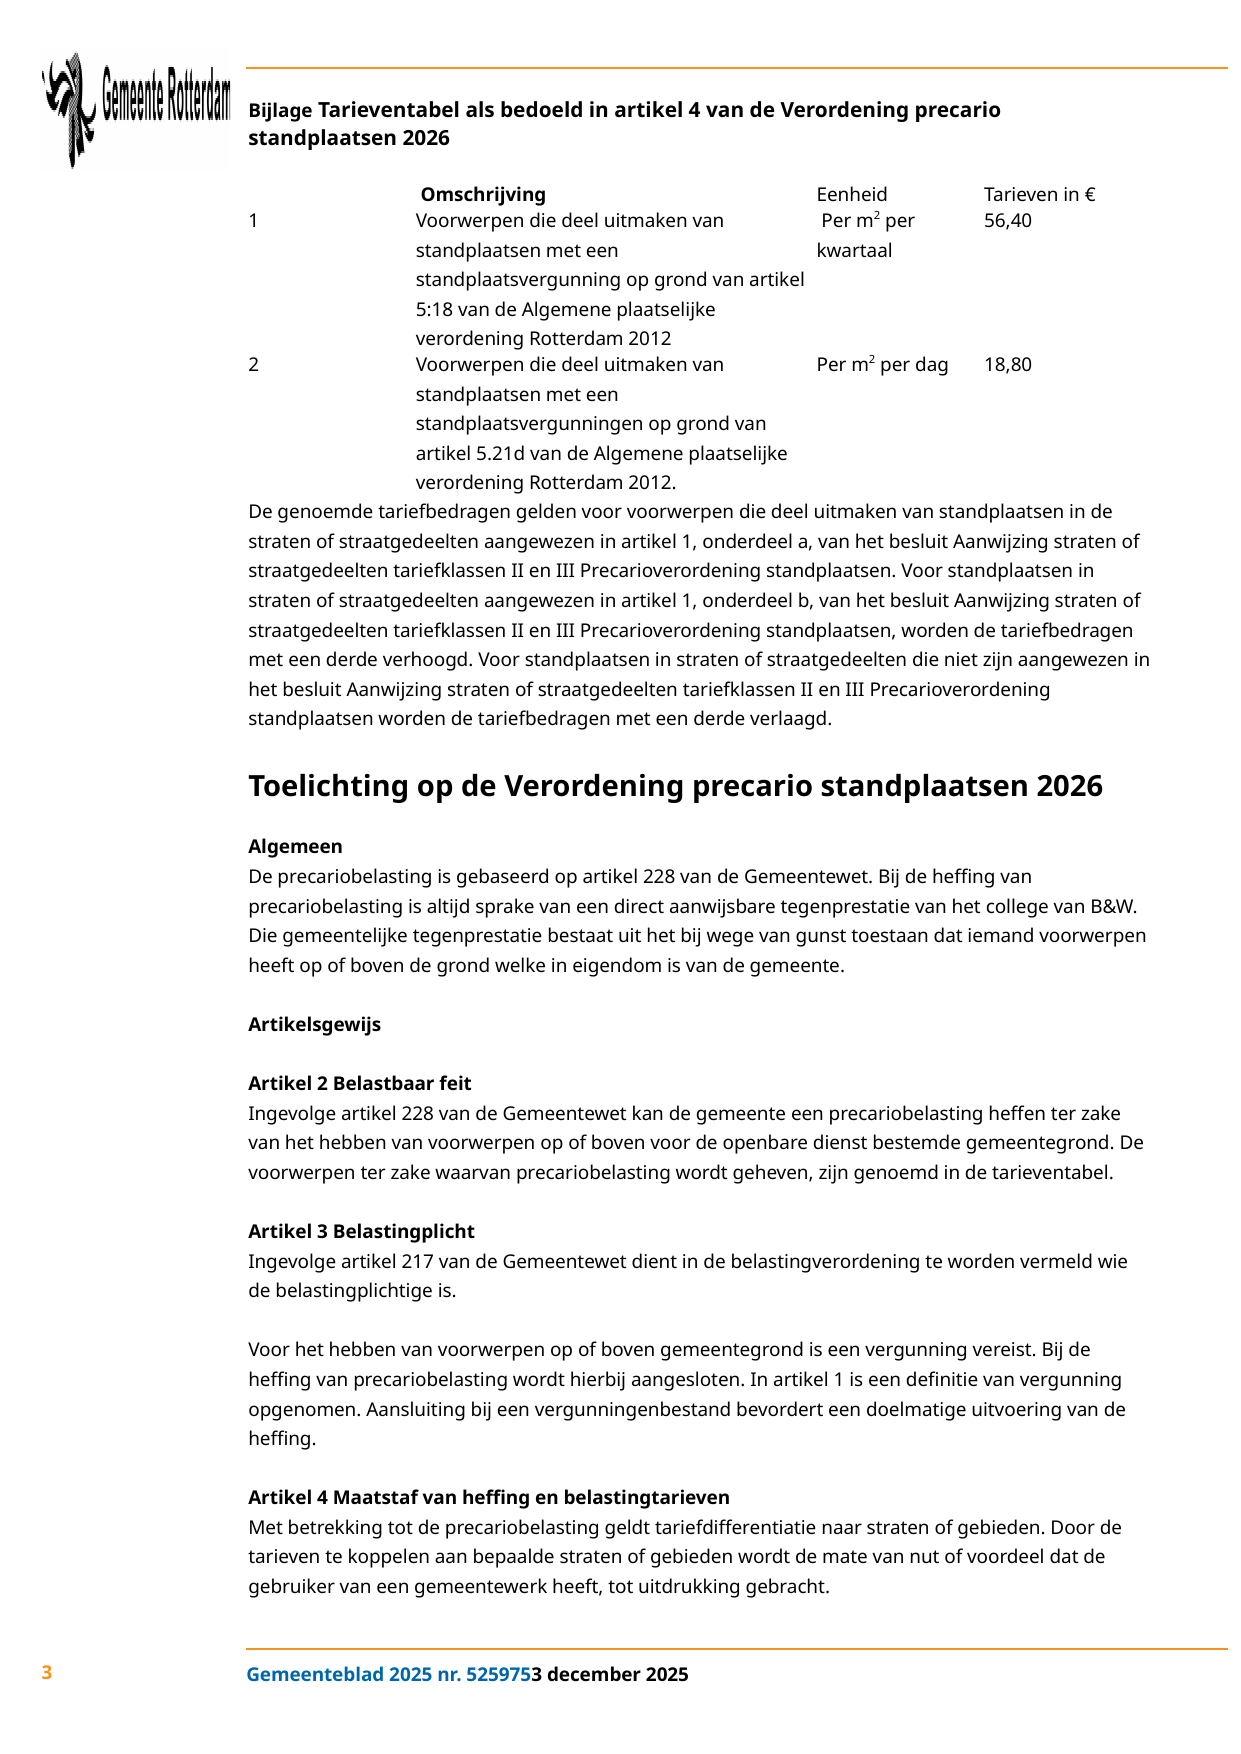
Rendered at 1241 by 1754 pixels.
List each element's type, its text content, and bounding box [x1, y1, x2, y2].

text Artikel 2 Belastbaar feit [248, 1070, 1152, 1096]
text Algemeen [248, 834, 1152, 859]
text Ingevolge artikel 217 van de Gemeentewet dient in de belastingverordening te worden vermeld wie de belastingplichtige is. [248, 1248, 1152, 1303]
table_header Eenheid [816, 181, 984, 207]
table_cell 56,40 [984, 207, 1152, 351]
table_cell Voorwerpen die deel uitmaken van standplaatsen met een standplaatsvergunning op grond van artikel 5:18 van de Algemene plaatselijke verordening Rotterdam 2012 [416, 207, 816, 351]
table_cell Voorwerpen die deel uitmaken van standplaatsen met een standplaatsvergunningen op grond van artikel 5.21d van de Algemene plaatselijke verordening Rotterdam 2012. [416, 351, 816, 495]
text Ingevolge artikel 228 van de Gemeentewet kan de gemeente een precariobelasting heffen ter zake van het hebben van voorwerpen op of boven voor de openbare dienst bestemde gemeentegrond. De voorwerpen ter zake waarvan precariobelasting wordt geheven, zijn genoemd in de tarieventabel. [248, 1100, 1152, 1185]
text Voor het hebben van voorwerpen op of boven gemeentegrond is een vergunning vereist. Bij de heffing van precariobelasting wordt hierbij aangesloten. In artikel 1 is een definitie van vergunning opgenomen. Aansluiting bij een vergunningenbestand bevordert een doelmatige uitvoering van de heffing. [248, 1337, 1152, 1451]
table_cell Per m2 per dag [816, 351, 984, 495]
text Artikelsgewijs [248, 1011, 1152, 1037]
table_cell Per m2 per kwartaal [816, 207, 984, 351]
table_header [248, 181, 416, 207]
text Toelichting op de Verordening precario standplaatsen 2026 [248, 765, 1152, 804]
table_header Omschrijving [416, 181, 816, 207]
text De precariobelasting is gebaseerd op artikel 228 van de Gemeentewet. Bij de heffing van precariobelasting is altijd sprake van een direct aanwijsbare tegenprestatie van het college van B&W. Die gemeentelijke tegenprestatie bestaat uit het bij wege van gunst toestaan dat iemand voorwerpen heeft op of boven de grond welke in eigendom is van de gemeente. [248, 863, 1152, 978]
text Artikel 4 Maatstaf van heffing en belastingtarieven [248, 1484, 1152, 1510]
table_cell 18,80 [984, 351, 1152, 495]
table_header Tarieven in € [984, 181, 1152, 207]
text Artikel 3 Belastingplicht [248, 1218, 1152, 1244]
picture [41, 47, 231, 172]
text Met betrekking tot de precariobelasting geldt tariefdifferentiatie naar straten of gebieden. Door de tarieven te koppelen aan bepaalde straten of gebieden wordt de mate van nut of voordeel dat de gebruiker van een gemeentewerk heeft, tot uitdrukking gebracht. [248, 1514, 1152, 1599]
table_cell 1 [248, 207, 416, 351]
text Bijlage Tarieventabel als bedoeld in artikel 4 van de Verordening precario standplaatsen 2026 [248, 95, 1152, 152]
text De genoemde tariefbedragen gelden voor voorwerpen die deel uitmaken van standplaatsen in de straten of straatgedeelten aangewezen in artikel 1, onderdeel a, van het besluit Aanwijzing straten of straatgedeelten tariefklassen II en III Precarioverordening standplaatsen. Voor standplaatsen in straten of straatgedeelten aangewezen in artikel 1, onderdeel b, van het besluit Aanwijzing straten of straatgedeelten tariefklassen II en III Precarioverordening standplaatsen, worden de tariefbedragen met een derde verhoogd. Voor standplaatsen in straten of straatgedeelten die niet zijn aangewezen in het besluit Aanwijzing straten of straatgedeelten tariefklassen II en III Precarioverordening standplaatsen worden de tariefbedragen met een derde verlaagd. [248, 498, 1152, 731]
table_cell 2 [248, 351, 416, 495]
